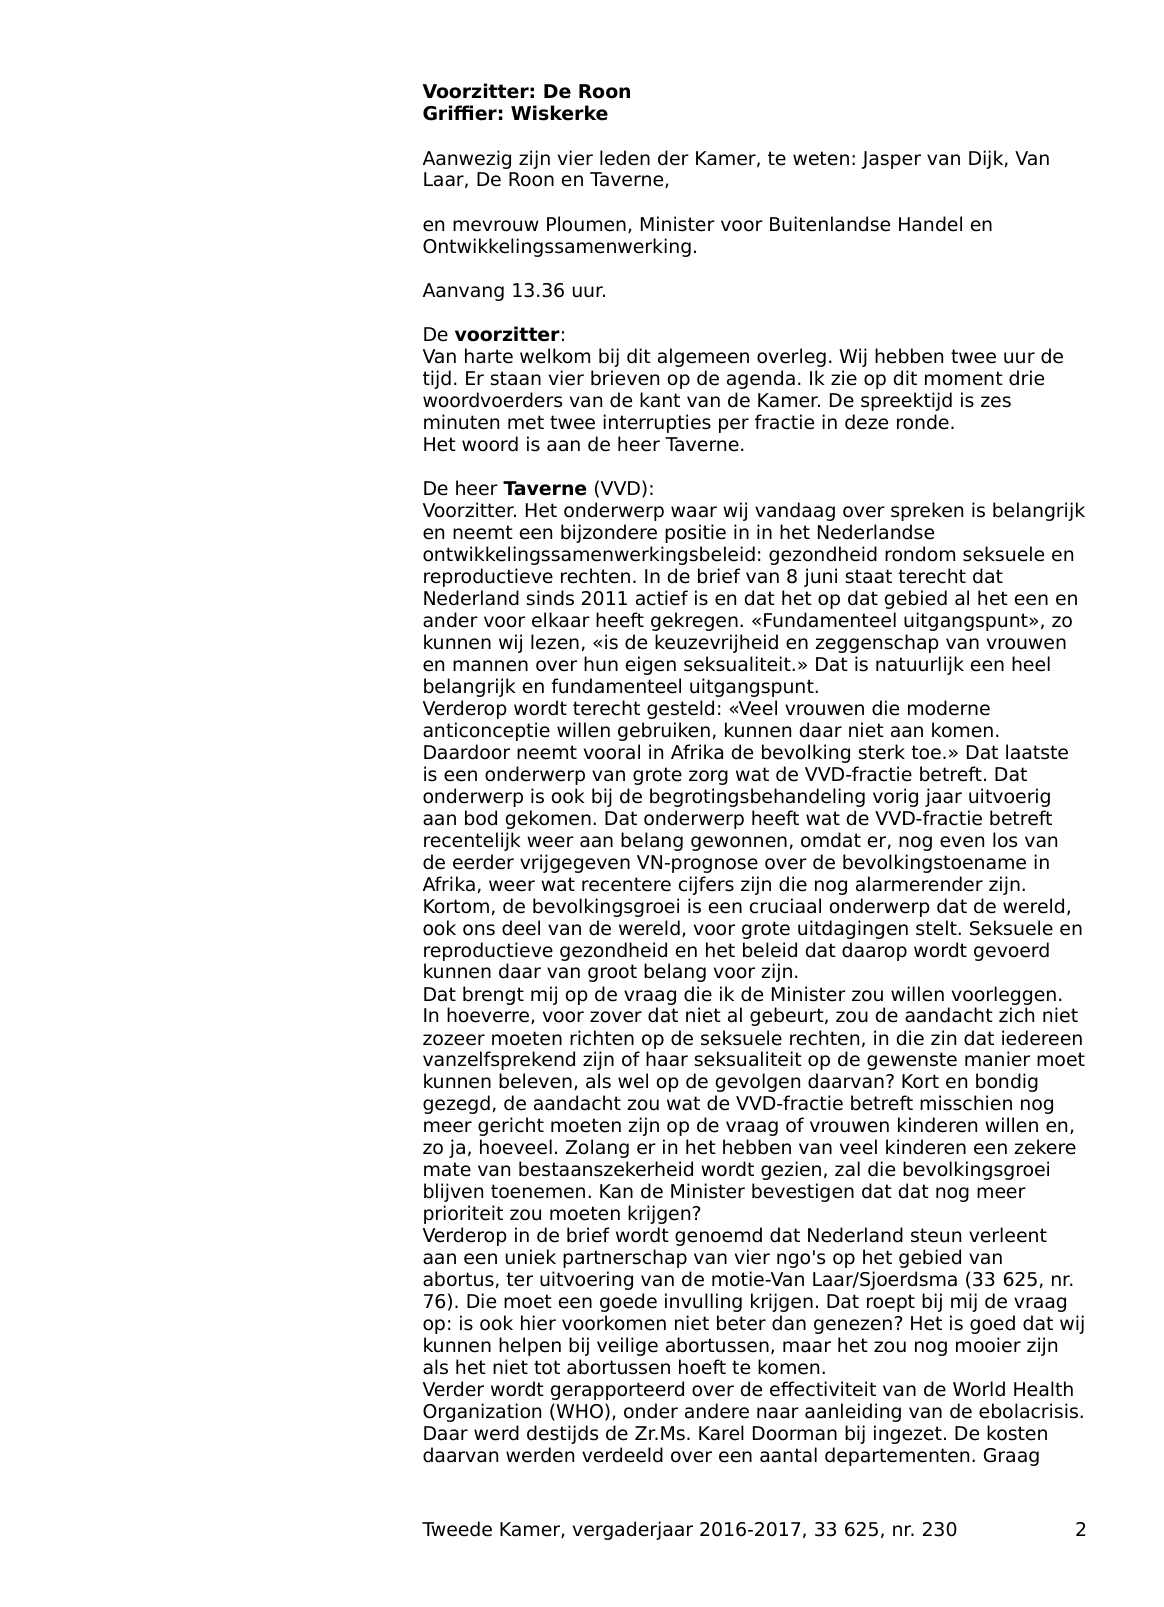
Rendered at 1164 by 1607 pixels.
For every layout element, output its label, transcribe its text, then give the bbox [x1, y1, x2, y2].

text De heer Taverne (VVD): [422, 478, 1087, 500]
text en mevrouw Ploumen, Minister voor Buitenlandse Handel en Ontwikkelingssamenwerking. [422, 213, 1087, 257]
text Griffier: Wiskerke [422, 103, 1087, 125]
text Het woord is aan de heer Taverne. [422, 434, 1087, 456]
text Voorzitter: De Roon [422, 81, 1087, 103]
text Van harte welkom bij dit algemeen overleg. Wij hebben twee uur de tijd. Er staan vier brieven op de agenda. Ik zie op dit moment drie woordvoerders van de kant van de Kamer. De spreektijd is zes minuten met twee interrupties per fractie in deze ronde. [422, 346, 1087, 434]
text De voorzitter: [422, 324, 1087, 346]
text Verderop wordt terecht gesteld: «Veel vrouwen die moderne anticonceptie willen gebruiken, kunnen daar niet aan komen. Daardoor neemt vooral in Afrika de bevolking sterk toe.» Dat laatste is een onderwerp van grote zorg wat de VVD-fractie betreft. Dat onderwerp is ook bij de begrotingsbehandeling vorig jaar uitvoerig aan bod gekomen. Dat onderwerp heeft wat de VVD-fractie betreft recentelijk weer aan belang gewonnen, omdat er, nog even los van de eerder vrijgegeven VN-prognose over de bevolkingstoename in Afrika, weer wat recentere cijfers zijn die nog alarmerender zijn. Kortom, de bevolkingsgroei is een cruciaal onderwerp dat de wereld, ook ons deel van de wereld, voor grote uitdagingen stelt. Seksuele en reproductieve gezondheid en het beleid dat daarop wordt gevoerd kunnen daar van groot belang voor zijn. [422, 698, 1087, 983]
text Verder wordt gerapporteerd over de effectiviteit van de World Health Organization (WHO), onder andere naar aanleiding van de ebolacrisis. Daar werd destijds de Zr.Ms. Karel Doorman bij ingezet. De kosten daarvan werden verdeeld over een aantal departementen. Graag [422, 1379, 1087, 1467]
text Voorzitter. Het onderwerp waar wij vandaag over spreken is belangrijk en neemt een bijzondere positie in in het Nederlandse ontwikkelingssamenwerkingsbeleid: gezondheid rondom seksuele en reproductieve rechten. In de brief van 8 juni staat terecht dat Nederland sinds 2011 actief is en dat het op dat gebied al het een en ander voor elkaar heeft gekregen. «Fundamenteel uitgangspunt», zo kunnen wij lezen, «is de keuzevrijheid en zeggenschap van vrouwen en mannen over hun eigen seksualiteit.» Dat is natuurlijk een heel belangrijk en fundamenteel uitgangspunt. [422, 500, 1087, 698]
text Aanvang 13.36 uur. [422, 280, 1087, 302]
text Aanwezig zijn vier leden der Kamer, te weten: Jasper van Dijk, Van Laar, De Roon en Taverne, [422, 147, 1087, 191]
text Dat brengt mij op de vraag die ik de Minister zou willen voorleggen. In hoeverre, voor zover dat niet al gebeurt, zou de aandacht zich niet zozeer moeten richten op de seksuele rechten, in die zin dat iedereen vanzelfsprekend zijn of haar seksualiteit op de gewenste manier moet kunnen beleven, als wel op de gevolgen daarvan? Kort en bondig gezegd, de aandacht zou wat de VVD-fractie betreft misschien nog meer gericht moeten zijn op de vraag of vrouwen kinderen willen en, zo ja, hoeveel. Zolang er in het hebben van veel kinderen een zekere mate van bestaanszekerheid wordt gezien, zal die bevolkingsgroei blijven toenemen. Kan de Minister bevestigen dat dat nog meer prioriteit zou moeten krijgen? [422, 983, 1087, 1225]
text Verderop in de brief wordt genoemd dat Nederland steun verleent aan een uniek partnerschap van vier ngo's op het gebied van abortus, ter uitvoering van de motie-Van Laar/Sjoerdsma (33 625, nr. 76). Die moet een goede invulling krijgen. Dat roept bij mij de vraag op: is ook hier voorkomen niet beter dan genezen? Het is goed dat wij kunnen helpen bij veilige abortussen, maar het zou nog mooier zijn als het niet tot abortussen hoeft te komen. [422, 1225, 1087, 1379]
